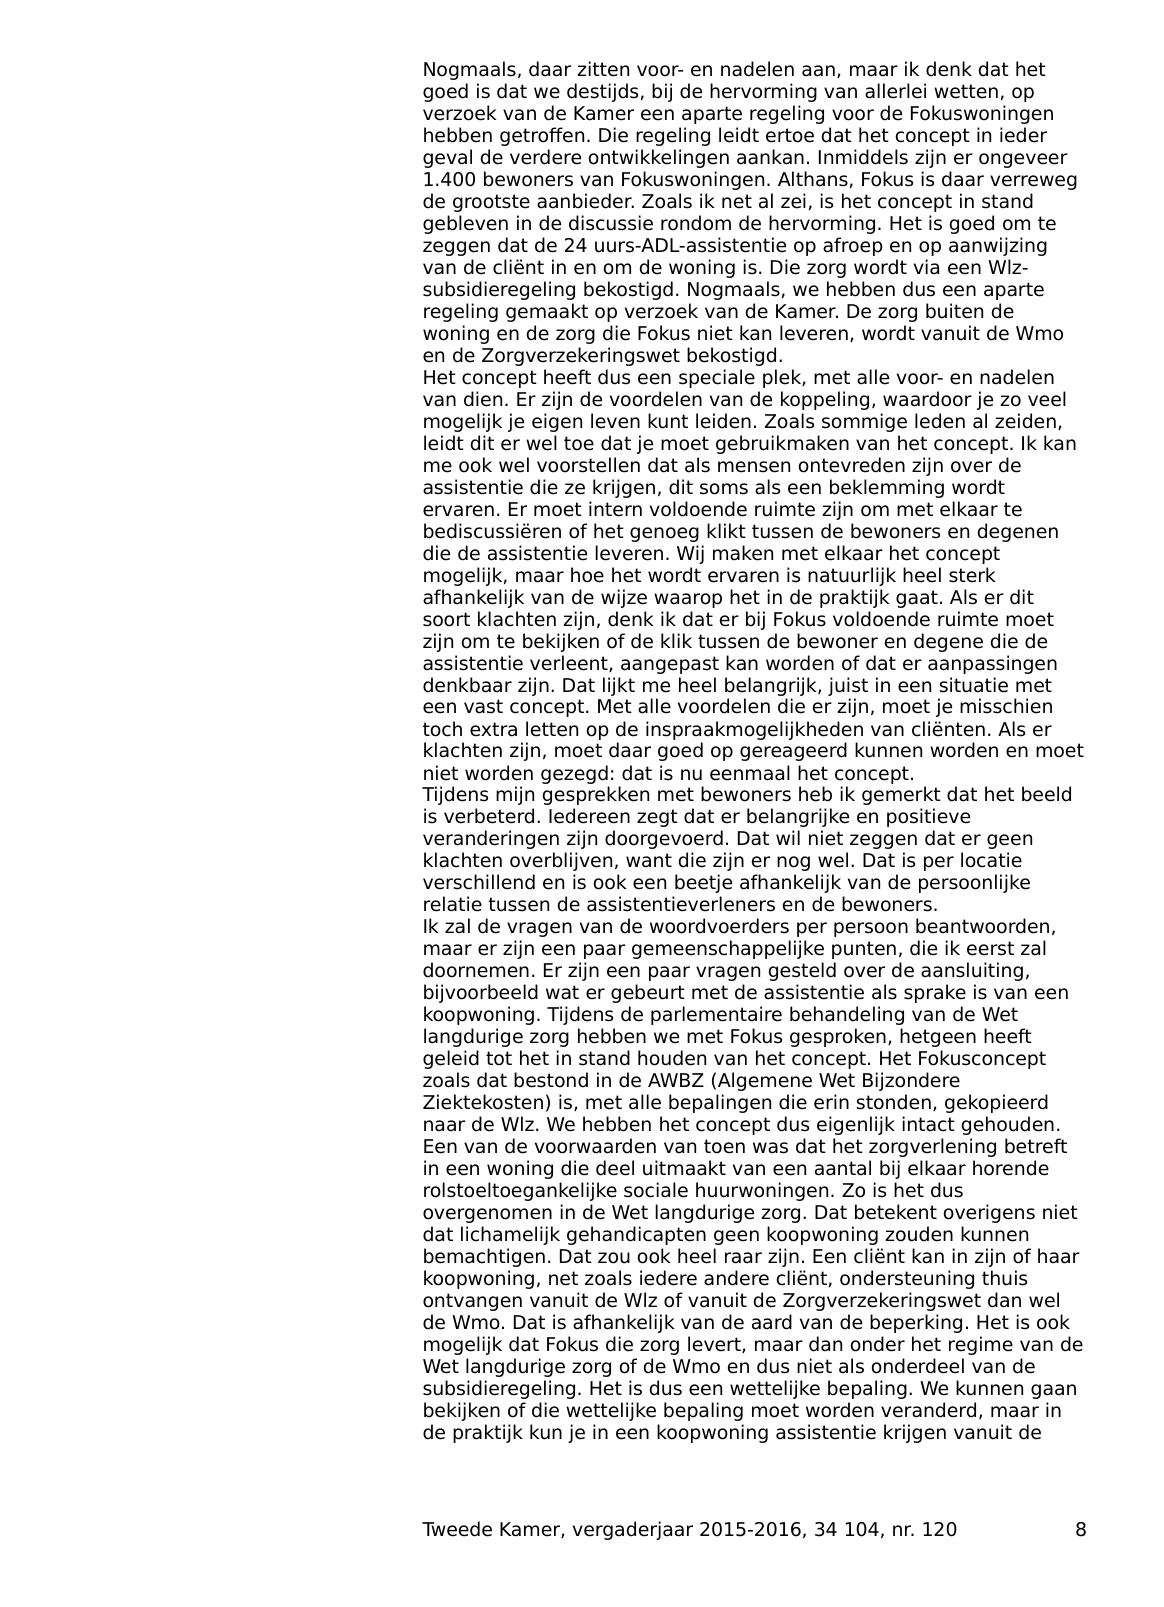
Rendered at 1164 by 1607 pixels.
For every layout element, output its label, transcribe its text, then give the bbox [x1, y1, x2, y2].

text Nogmaals, daar zitten voor- en nadelen aan, maar ik denk dat het goed is dat we destijds, bij de hervorming van allerlei wetten, op verzoek van de Kamer een aparte regeling voor de Fokuswoningen hebben getroffen. Die regeling leidt ertoe dat het concept in ieder geval de verdere ontwikkelingen aankan. Inmiddels zijn er ongeveer 1.400 bewoners van Fokuswoningen. Althans, Fokus is daar verreweg de grootste aanbieder. Zoals ik net al zei, is het concept in stand gebleven in de discussie rondom de hervorming. Het is goed om te zeggen dat de 24 uurs-ADL-assistentie op afroep en op aanwijzing van de cliënt in en om de woning is. Die zorg wordt via een Wlz-subsidieregeling bekostigd. Nogmaals, we hebben dus een aparte regeling gemaakt op verzoek van de Kamer. De zorg buiten de woning en de zorg die Fokus niet kan leveren, wordt vanuit de Wmo en de Zorgverzekeringswet bekostigd. [422, 59, 1087, 367]
text Ik zal de vragen van de woordvoerders per persoon beantwoorden, maar er zijn een paar gemeenschappelijke punten, die ik eerst zal doornemen. Er zijn een paar vragen gesteld over de aansluiting, bijvoorbeeld wat er gebeurt met de assistentie als sprake is van een koopwoning. Tijdens de parlementaire behandeling van de Wet langdurige zorg hebben we met Fokus gesproken, hetgeen heeft geleid tot het in stand houden van het concept. Het Fokusconcept zoals dat bestond in de AWBZ (Algemene Wet Bijzondere Ziektekosten) is, met alle bepalingen die erin stonden, gekopieerd naar de Wlz. We hebben het concept dus eigenlijk intact gehouden. Een van de voorwaarden van toen was dat het zorgverlening betreft in een woning die deel uitmaakt van een aantal bij elkaar horende rolstoeltoegankelijke sociale huurwoningen. Zo is het dus overgenomen in de Wet langdurige zorg. Dat betekent overigens niet dat lichamelijk gehandicapten geen koopwoning zouden kunnen bemachtigen. Dat zou ook heel raar zijn. Een cliënt kan in zijn of haar koopwoning, net zoals iedere andere cliënt, ondersteuning thuis ontvangen vanuit de Wlz of vanuit de Zorgverzekeringswet dan wel de Wmo. Dat is afhankelijk van de aard van de beperking. Het is ook mogelijk dat Fokus die zorg levert, maar dan onder het regime van de Wet langdurige zorg of de Wmo en dus niet als onderdeel van de subsidieregeling. Het is dus een wettelijke bepaling. We kunnen gaan bekijken of die wettelijke bepaling moet worden veranderd, maar in de praktijk kun je in een koopwoning assistentie krijgen vanuit de [422, 916, 1087, 1444]
text Tijdens mijn gesprekken met bewoners heb ik gemerkt dat het beeld is verbeterd. Iedereen zegt dat er belangrijke en positieve veranderingen zijn doorgevoerd. Dat wil niet zeggen dat er geen klachten overblijven, want die zijn er nog wel. Dat is per locatie verschillend en is ook een beetje afhankelijk van de persoonlijke relatie tussen de assistentieverleners en de bewoners. [422, 784, 1087, 916]
text Het concept heeft dus een speciale plek, met alle voor- en nadelen van dien. Er zijn de voordelen van de koppeling, waardoor je zo veel mogelijk je eigen leven kunt leiden. Zoals sommige leden al zeiden, leidt dit er wel toe dat je moet gebruikmaken van het concept. Ik kan me ook wel voorstellen dat als mensen ontevreden zijn over de assistentie die ze krijgen, dit soms als een beklemming wordt ervaren. Er moet intern voldoende ruimte zijn om met elkaar te bediscussiëren of het genoeg klikt tussen de bewoners en degenen die de assistentie leveren. Wij maken met elkaar het concept mogelijk, maar hoe het wordt ervaren is natuurlijk heel sterk afhankelijk van de wijze waarop het in de praktijk gaat. Als er dit soort klachten zijn, denk ik dat er bij Fokus voldoende ruimte moet zijn om te bekijken of de klik tussen de bewoner en degene die de assistentie verleent, aangepast kan worden of dat er aanpassingen denkbaar zijn. Dat lijkt me heel belangrijk, juist in een situatie met een vast concept. Met alle voordelen die er zijn, moet je misschien toch extra letten op de inspraakmogelijkheden van cliënten. Als er klachten zijn, moet daar goed op gereageerd kunnen worden en moet niet worden gezegd: dat is nu eenmaal het concept. [422, 367, 1087, 784]
